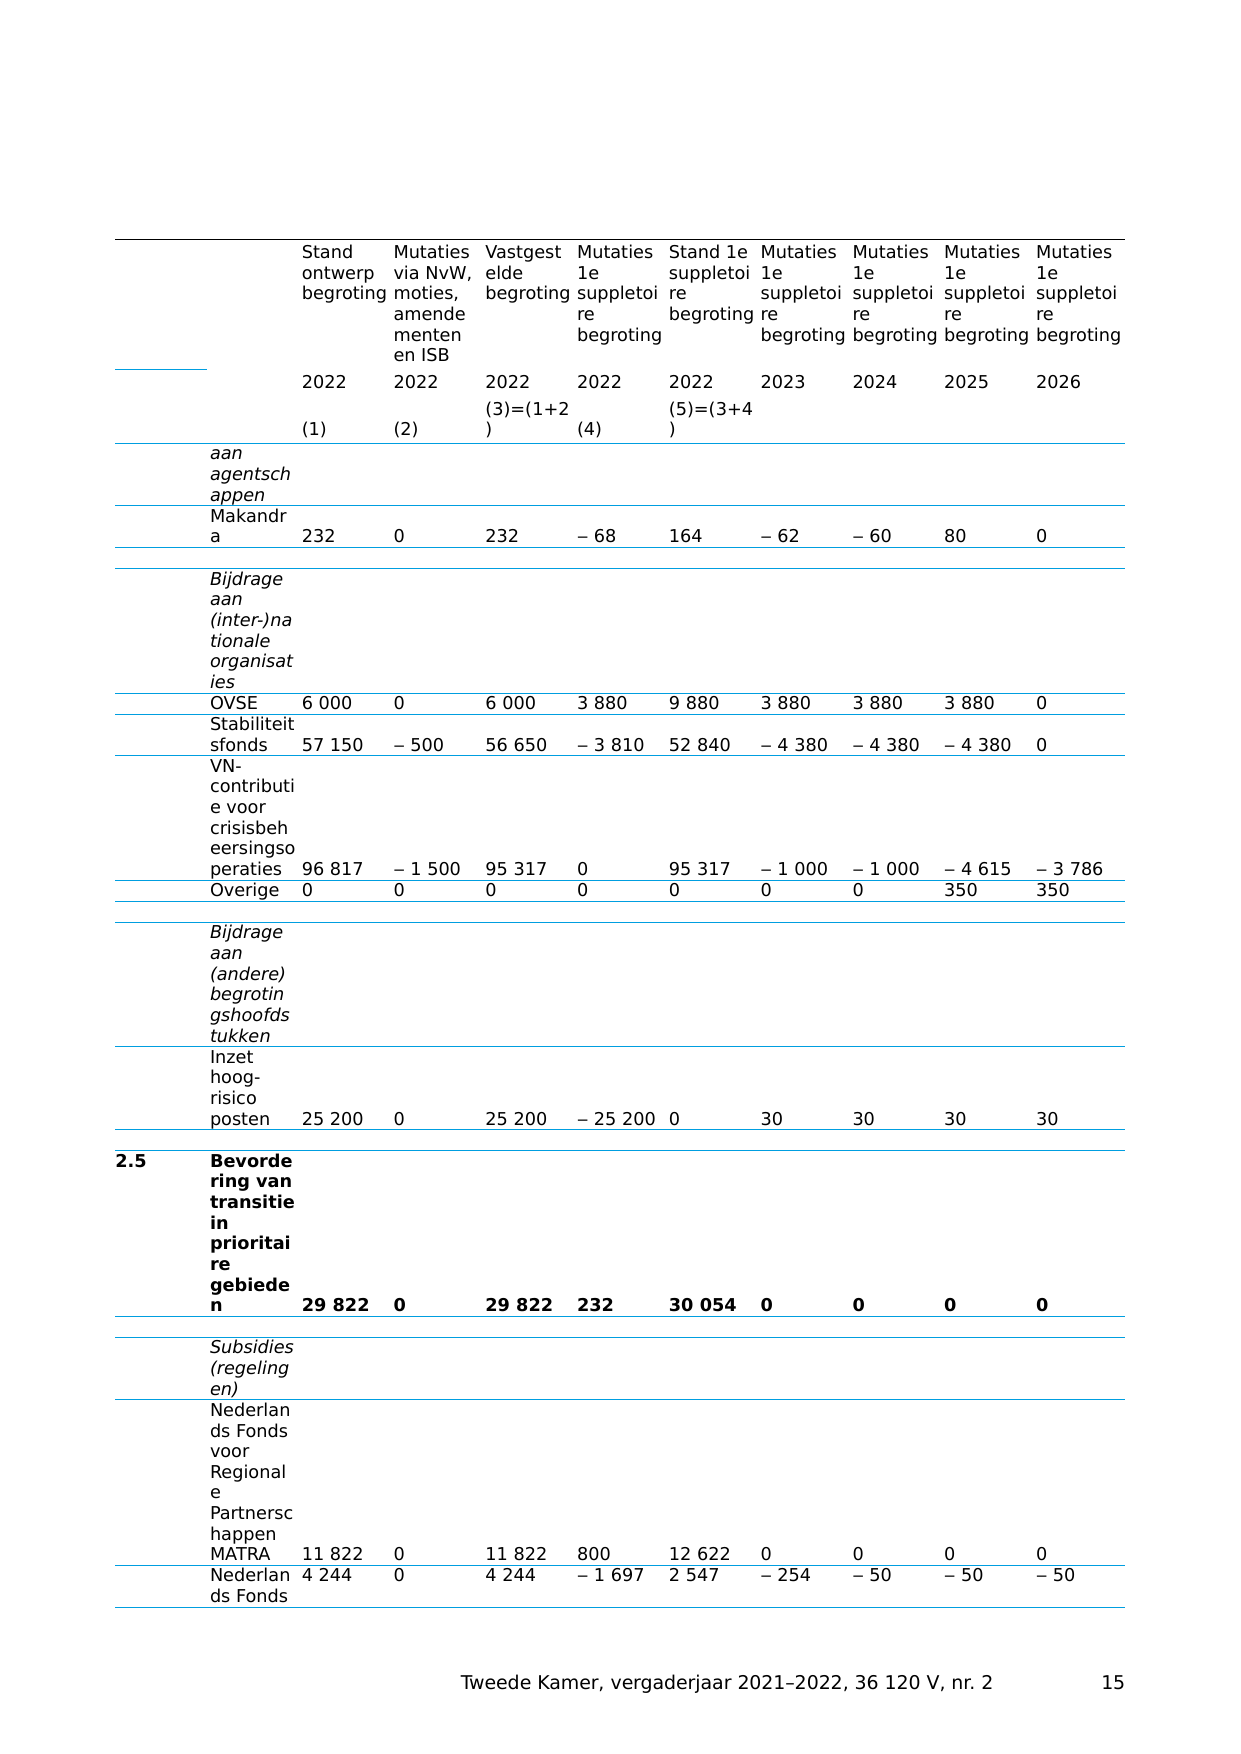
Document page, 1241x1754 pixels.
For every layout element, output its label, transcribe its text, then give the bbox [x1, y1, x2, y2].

table_cell [115, 240, 207, 369]
table_cell 0 [390, 1047, 482, 1129]
table_cell [390, 902, 482, 922]
table_cell [1033, 569, 1125, 692]
table_cell ‒ 68 [574, 506, 666, 547]
table_cell ‒ 50 [849, 1566, 941, 1607]
table_cell 0 [1033, 1400, 1125, 1565]
table_cell [115, 1317, 207, 1337]
table_cell [390, 1338, 482, 1399]
table_cell [941, 923, 1033, 1046]
table_cell aan agentschappen [207, 444, 299, 505]
table_cell [115, 902, 207, 922]
table_cell 0 [1033, 1151, 1125, 1316]
table_cell [574, 569, 666, 692]
table_cell [390, 923, 482, 1046]
table_cell [1033, 1338, 1125, 1399]
table_cell ‒ 25 200 [574, 1047, 666, 1129]
table_cell [758, 396, 849, 443]
table_cell [482, 902, 574, 922]
table_cell ‒ 4 380 [758, 715, 849, 755]
table_cell ‒ 3 810 [574, 715, 666, 755]
table_cell [482, 1338, 574, 1399]
table_cell 0 [1033, 694, 1125, 713]
table_cell ‒ 500 [390, 715, 482, 755]
table_cell (1) [299, 396, 390, 443]
table_cell [115, 396, 207, 443]
table_cell 232 [574, 1151, 666, 1316]
table_cell Bevordering van transitie in prioritaire gebieden [207, 1151, 299, 1316]
table_cell [758, 1317, 849, 1337]
table_cell [115, 1566, 207, 1607]
table_cell 2022 [482, 369, 574, 396]
table_cell (2) [390, 396, 482, 443]
table_cell 0 [390, 1400, 482, 1565]
table_cell 0 [390, 1151, 482, 1316]
table_cell 11 822 [482, 1400, 574, 1565]
table_cell [299, 444, 390, 505]
table_cell 29 822 [299, 1151, 390, 1316]
table_cell 3 880 [758, 694, 849, 713]
table_cell Mutaties 1e suppletoire begroting [941, 240, 1033, 369]
table_cell 0 [574, 756, 666, 879]
table_cell [207, 1317, 299, 1337]
table_cell 0 [390, 694, 482, 713]
table_cell [849, 902, 941, 922]
table_cell [1033, 902, 1125, 922]
table_cell Nederlands Fonds voor Regionale Partnerschappen MATRA [207, 1400, 299, 1565]
table_cell 0 [849, 1400, 941, 1565]
table_cell [941, 569, 1033, 692]
table_cell [482, 1317, 574, 1337]
table_cell ‒ 1 000 [849, 756, 941, 879]
table_cell 2022 [666, 369, 757, 396]
table_cell Stabiliteitsfonds [207, 715, 299, 755]
table_cell [299, 548, 390, 568]
table_cell 0 [299, 881, 390, 901]
table_cell [207, 548, 299, 568]
table_cell [482, 548, 574, 568]
table_cell [849, 396, 941, 443]
table_cell [390, 569, 482, 692]
table_cell [115, 881, 207, 901]
table_cell [666, 548, 757, 568]
table_cell Bijdrage aan (inter-)nationale organisaties [207, 569, 299, 692]
table_cell [758, 1338, 849, 1399]
table_cell [115, 1047, 207, 1129]
table_cell 0 [1033, 715, 1125, 755]
table_cell 25 200 [482, 1047, 574, 1129]
table_cell 0 [666, 881, 757, 901]
table_cell [941, 444, 1033, 505]
table_cell 0 [849, 1151, 941, 1316]
table_cell 800 [574, 1400, 666, 1565]
table_cell 0 [758, 1151, 849, 1316]
table_cell 350 [1033, 881, 1125, 901]
table_cell 2025 [941, 369, 1033, 396]
table_cell [115, 444, 207, 505]
table_cell [115, 1400, 207, 1565]
table_cell ‒ 3 786 [1033, 756, 1125, 879]
table_cell 0 [941, 1400, 1033, 1565]
table_cell [758, 1130, 849, 1150]
table_cell 11 822 [299, 1400, 390, 1565]
table_cell 0 [666, 1047, 757, 1129]
table_cell [207, 1130, 299, 1150]
table_cell 30 [1033, 1047, 1125, 1129]
table_cell [299, 569, 390, 692]
table_cell [1033, 923, 1125, 1046]
table_cell 52 840 [666, 715, 757, 755]
table_cell 2022 [299, 369, 390, 396]
table_cell 2.5 [115, 1151, 207, 1316]
table_cell [574, 444, 666, 505]
table_cell [849, 444, 941, 505]
table_cell (5)=(3+4) [666, 396, 757, 443]
table_cell Mutaties 1e suppletoire begroting [1033, 240, 1125, 369]
table_cell 3 880 [574, 694, 666, 713]
table_cell ‒ 4 615 [941, 756, 1033, 879]
table_cell [482, 1130, 574, 1150]
table_cell [666, 1317, 757, 1337]
table_cell [666, 1338, 757, 1399]
table_cell [115, 1130, 207, 1150]
table_cell [941, 902, 1033, 922]
table_cell [941, 396, 1033, 443]
table_cell 6 000 [482, 694, 574, 713]
table_cell 56 650 [482, 715, 574, 755]
table_cell 4 244 [299, 1566, 390, 1607]
table_cell [758, 569, 849, 692]
table_cell ‒ 50 [1033, 1566, 1125, 1607]
table_cell (3)=(1+2) [482, 396, 574, 443]
table_cell 0 [758, 881, 849, 901]
table_cell [299, 923, 390, 1046]
table_cell [115, 569, 207, 692]
table_cell ‒ 254 [758, 1566, 849, 1607]
table_cell [390, 1317, 482, 1337]
table_cell Inzet hoog-risico posten [207, 1047, 299, 1129]
table_cell ‒ 50 [941, 1566, 1033, 1607]
table_cell [758, 902, 849, 922]
table_cell 25 200 [299, 1047, 390, 1129]
table_cell 9 880 [666, 694, 757, 713]
table_cell 12 622 [666, 1400, 757, 1565]
table_cell ‒ 1 697 [574, 1566, 666, 1607]
table_cell 0 [758, 1400, 849, 1565]
table_cell Stand ontwerp begroting [299, 240, 390, 369]
table_cell Overige [207, 881, 299, 901]
table_cell 0 [941, 1151, 1033, 1316]
table_cell 2022 [390, 369, 482, 396]
table_cell [390, 444, 482, 505]
table_cell 30 [849, 1047, 941, 1129]
table_cell 0 [390, 1566, 482, 1607]
table_cell [849, 548, 941, 568]
table_cell ‒ 4 380 [849, 715, 941, 755]
table_cell [1033, 396, 1125, 443]
table_cell 2023 [758, 369, 849, 396]
table_cell 164 [666, 506, 757, 547]
table_cell [574, 1130, 666, 1150]
table_cell [482, 444, 574, 505]
table_cell OVSE [207, 694, 299, 713]
table_cell [574, 1338, 666, 1399]
table_cell [482, 569, 574, 692]
table_cell [115, 694, 207, 713]
table_cell [666, 444, 757, 505]
table_cell [482, 923, 574, 1046]
table_cell ‒ 4 380 [941, 715, 1033, 755]
table_cell [115, 756, 207, 879]
table_cell 232 [482, 506, 574, 547]
table_cell Bijdrage aan (andere) begrotingshoofdstukken [207, 923, 299, 1046]
table_cell ‒ 1 500 [390, 756, 482, 879]
table_cell [115, 369, 299, 396]
table_cell [299, 1338, 390, 1399]
table_cell [758, 548, 849, 568]
table_cell 80 [941, 506, 1033, 547]
table_cell [574, 548, 666, 568]
table_cell [574, 923, 666, 1046]
table_cell ‒ 1 000 [758, 756, 849, 879]
table_cell ‒ 62 [758, 506, 849, 547]
table_cell Vastgestelde begroting [482, 240, 574, 369]
table_cell [941, 1130, 1033, 1150]
table_header Tabel 9 Budgettaire gevolgen van beleid artikel 2 Veiligheid en stabiliteit (Eerste suppletoire begroting) (bedragen x € 1.000) [115, 191, 1125, 239]
table_cell 0 [482, 881, 574, 901]
table_cell 232 [299, 506, 390, 547]
table_cell 57 150 [299, 715, 390, 755]
table_cell [574, 1317, 666, 1337]
table_cell 2024 [849, 369, 941, 396]
table_cell [1033, 1130, 1125, 1150]
table_cell [666, 569, 757, 692]
table_cell [849, 1338, 941, 1399]
table_cell Mutaties 1e suppletoire begroting [758, 240, 849, 369]
table_cell Subsidies (regelingen) [207, 1338, 299, 1399]
table_cell [758, 444, 849, 505]
table_cell [849, 1130, 941, 1150]
table_cell [115, 923, 207, 1046]
table_cell [758, 923, 849, 1046]
table_cell 4 244 [482, 1566, 574, 1607]
table_cell 2 547 [666, 1566, 757, 1607]
table_cell 0 [1033, 506, 1125, 547]
table_cell [299, 1317, 390, 1337]
table_cell [941, 1338, 1033, 1399]
table_cell 96 817 [299, 756, 390, 879]
table_cell Mutaties 1e suppletoire begroting [574, 240, 666, 369]
table_cell [849, 1317, 941, 1337]
table_cell 2026 [1033, 369, 1125, 396]
table_cell [390, 1130, 482, 1150]
table_cell [115, 548, 207, 568]
table_cell 30 054 [666, 1151, 757, 1316]
table_cell [666, 1130, 757, 1150]
table_cell [115, 506, 207, 547]
table_cell Makandra [207, 506, 299, 547]
table_cell [207, 240, 299, 369]
table_cell 29 822 [482, 1151, 574, 1316]
table_cell [115, 715, 207, 755]
table_cell [666, 902, 757, 922]
table_cell [849, 923, 941, 1046]
table_cell Nederlands Fonds [207, 1566, 299, 1607]
table_cell 350 [941, 881, 1033, 901]
table_cell [299, 902, 390, 922]
table_cell VN-contributie voor crisisbeheersingsoperaties [207, 756, 299, 879]
table_cell 30 [941, 1047, 1033, 1129]
table_cell [666, 923, 757, 1046]
table_cell [1033, 548, 1125, 568]
table_cell (4) [574, 396, 666, 443]
table_cell [299, 1130, 390, 1150]
table_cell [849, 569, 941, 692]
table_cell 0 [390, 881, 482, 901]
table_cell 6 000 [299, 694, 390, 713]
table_cell Stand 1e suppletoire begroting [666, 240, 757, 369]
table_cell [1033, 1317, 1125, 1337]
table_cell 0 [390, 506, 482, 547]
table_cell Mutaties 1e suppletoire begroting [849, 240, 941, 369]
table_cell [1033, 444, 1125, 505]
table_cell 95 317 [666, 756, 757, 879]
table_cell [115, 1338, 207, 1399]
table_cell ‒ 60 [849, 506, 941, 547]
table_cell 0 [849, 881, 941, 901]
table_cell 2022 [574, 369, 666, 396]
table_cell 95 317 [482, 756, 574, 879]
table_cell [207, 902, 299, 922]
table_cell Mutaties via NvW, moties, amendementen en ISB [390, 240, 482, 369]
table_cell [390, 548, 482, 568]
table_cell [207, 396, 299, 443]
table_cell 3 880 [941, 694, 1033, 713]
table_cell 30 [758, 1047, 849, 1129]
table_cell [941, 548, 1033, 568]
table_cell [574, 902, 666, 922]
table_cell 0 [574, 881, 666, 901]
table_cell [941, 1317, 1033, 1337]
table_cell 3 880 [849, 694, 941, 713]
